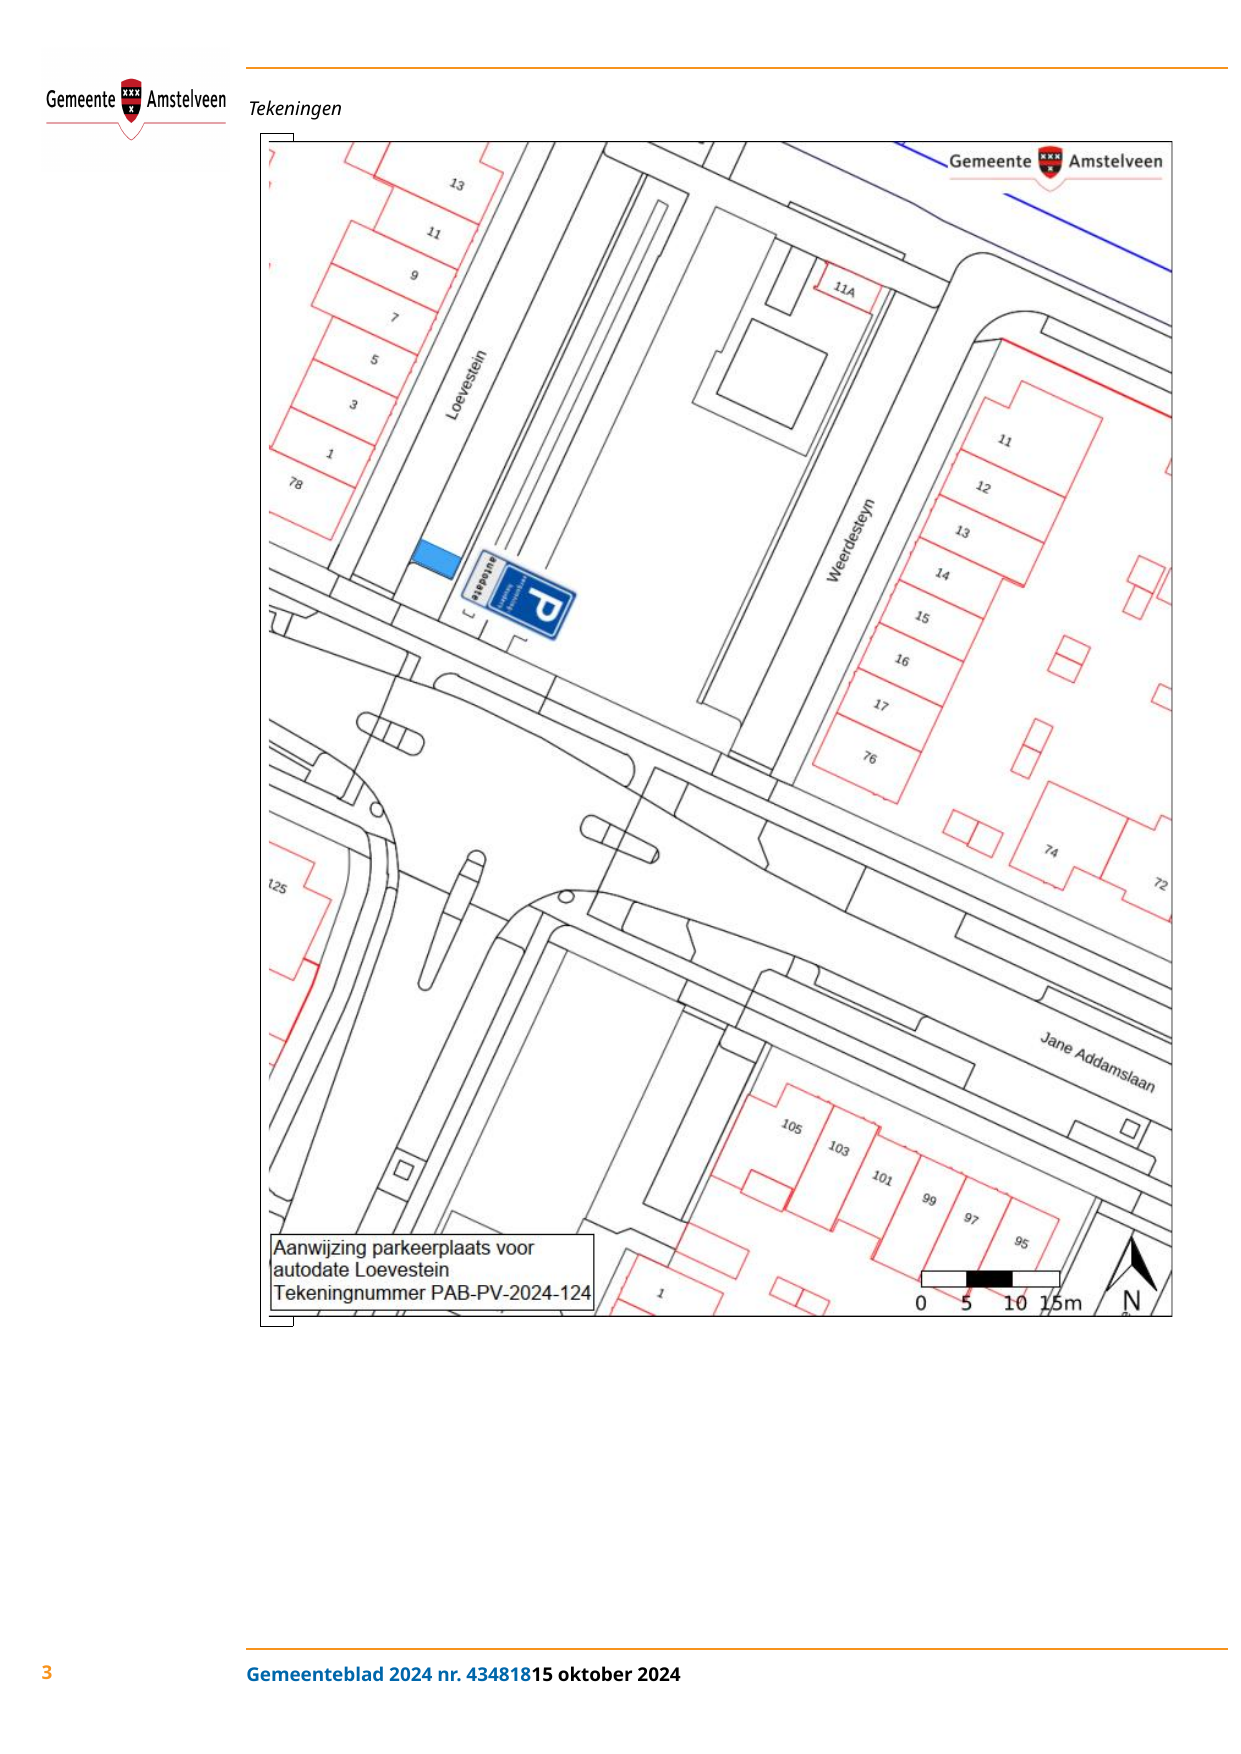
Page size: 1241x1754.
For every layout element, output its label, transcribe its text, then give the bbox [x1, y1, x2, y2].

text Tekeningen [248, 95, 1152, 121]
picture [268, 141, 1173, 1317]
picture [41, 47, 231, 172]
